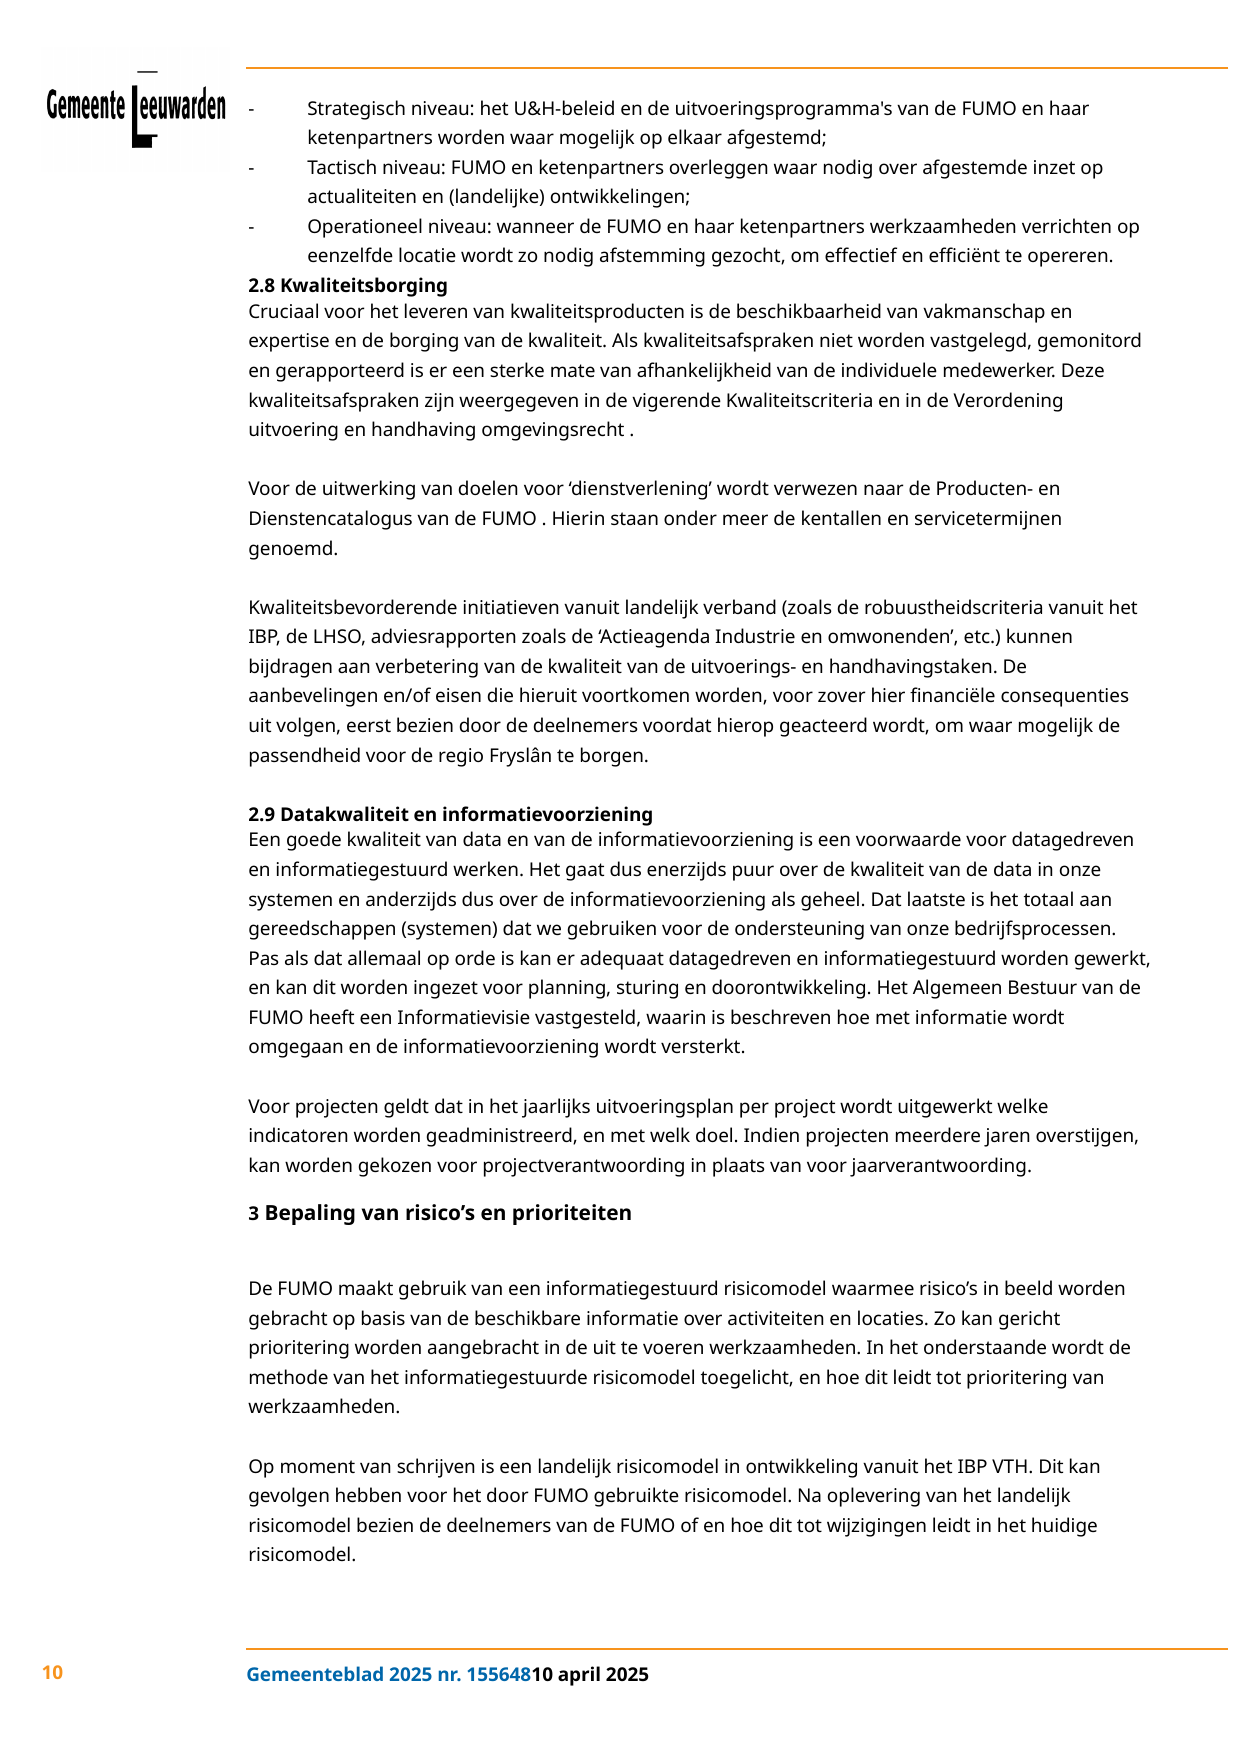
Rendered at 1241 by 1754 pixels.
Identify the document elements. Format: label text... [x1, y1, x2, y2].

text 3 Bepaling van risico’s en prioriteiten [248, 1198, 1152, 1226]
text Een goede kwaliteit van data en van de informatievoorziening is een voorwaarde voor datagedreven en informatiegestuurd werken. Het gaat dus enerzijds puur over de kwaliteit van de data in onze systemen en anderzijds dus over de informatievoorziening als geheel. Dat laatste is het totaal aan gereedschappen (systemen) dat we gebruiken voor de ondersteuning van onze bedrijfsprocessen. Pas als dat allemaal op orde is kan er adequaat datagedreven en informatiegestuurd worden gewerkt, en kan dit worden ingezet voor planning, sturing en doorontwikkeling. Het Algemeen Bestuur van de FUMO heeft een Informatievisie vastgesteld, waarin is beschreven hoe met informatie wordt omgegaan en de informatievoorziening wordt versterkt. [248, 827, 1152, 1059]
picture [41, 47, 231, 172]
text Voor de uitwerking van doelen voor ‘dienstverlening’ wordt verwezen naar de Producten- en Dienstencatalogus van de FUMO . Hierin staan onder meer de kentallen en servicetermijnen genoemd. [248, 476, 1152, 560]
text Voor projecten geldt dat in het jaarlijks uitvoeringsplan per project wordt uitgewerkt welke indicatoren worden geadministreerd, en met welk doel. Indien projecten meerdere jaren overstijgen, kan worden gekozen voor projectverantwoording in plaats van voor jaarverantwoording. [248, 1093, 1152, 1178]
text Op moment van schrijven is een landelijk risicomodel in ontwikkeling vanuit het IBP VTH. Dit kan gevolgen hebben voor het door FUMO gebruikte risicomodel. Na oplevering van het landelijk risicomodel bezien de deelnemers van de FUMO of en hoe dit tot wijzigingen leidt in het huidige risicomodel. [248, 1453, 1152, 1567]
text Cruciaal voor het leveren van kwaliteitsproducten is de beschikbaarheid van vakmanschap en expertise en de borging van de kwaliteit. Als kwaliteitsafspraken niet worden vastgelegd, gemonitord en gerapporteerd is er een sterke mate van afhankelijkheid van de individuele medewerker. Deze kwaliteitsafspraken zijn weergegeven in de vigerende Kwaliteitscriteria en in de Verordening uitvoering en handhaving omgevingsrecht . [248, 298, 1152, 442]
text Kwaliteitsbevorderende initiatieven vanuit landelijk verband (zoals de robuustheidscriteria vanuit het IBP, de LHSO, adviesrapporten zoals de ‘Actieagenda Industrie en omwonenden’, etc.) kunnen bijdragen aan verbetering van de kwaliteit van de uitvoerings- en handhavingstaken. De aanbevelingen en/of eisen die hieruit voortkomen worden, voor zover hier financiële consequenties uit volgen, eerst bezien door de deelnemers voordat hierop geacteerd wordt, om waar mogelijk de passendheid voor de regio Fryslân te borgen. [248, 594, 1152, 767]
list Operationeel niveau: wanneer de FUMO en haar ketenpartners werkzaamheden verrichten op eenzelfde locatie wordt zo nodig afstemming gezocht, om effectief en efficiënt te opereren. [248, 213, 1152, 268]
text De FUMO maakt gebruik van een informatiegestuurd risicomodel waarmee risico’s in beeld worden gebracht op basis van de beschikbare informatie over activiteiten en locaties. Zo kan gericht prioritering worden aangebracht in de uit te voeren werkzaamheden. In het onderstaande wordt de methode van het informatiegestuurde risicomodel toegelicht, en hoe dit leidt tot prioritering van werkzaamheden. [248, 1275, 1152, 1419]
list Tactisch niveau: FUMO en ketenpartners overleggen waar nodig over afgestemde inzet op actualiteiten en (landelijke) ontwikkelingen; [248, 154, 1152, 209]
list Strategisch niveau: het U&H-beleid en de uitvoeringsprogramma's van de FUMO en haar ketenpartners worden waar mogelijk op elkaar afgestemd; [248, 95, 1152, 150]
text 2.9 Datakwaliteit en informatievoorziening [248, 801, 1152, 827]
text 2.8 Kwaliteitsborging [248, 272, 1152, 298]
